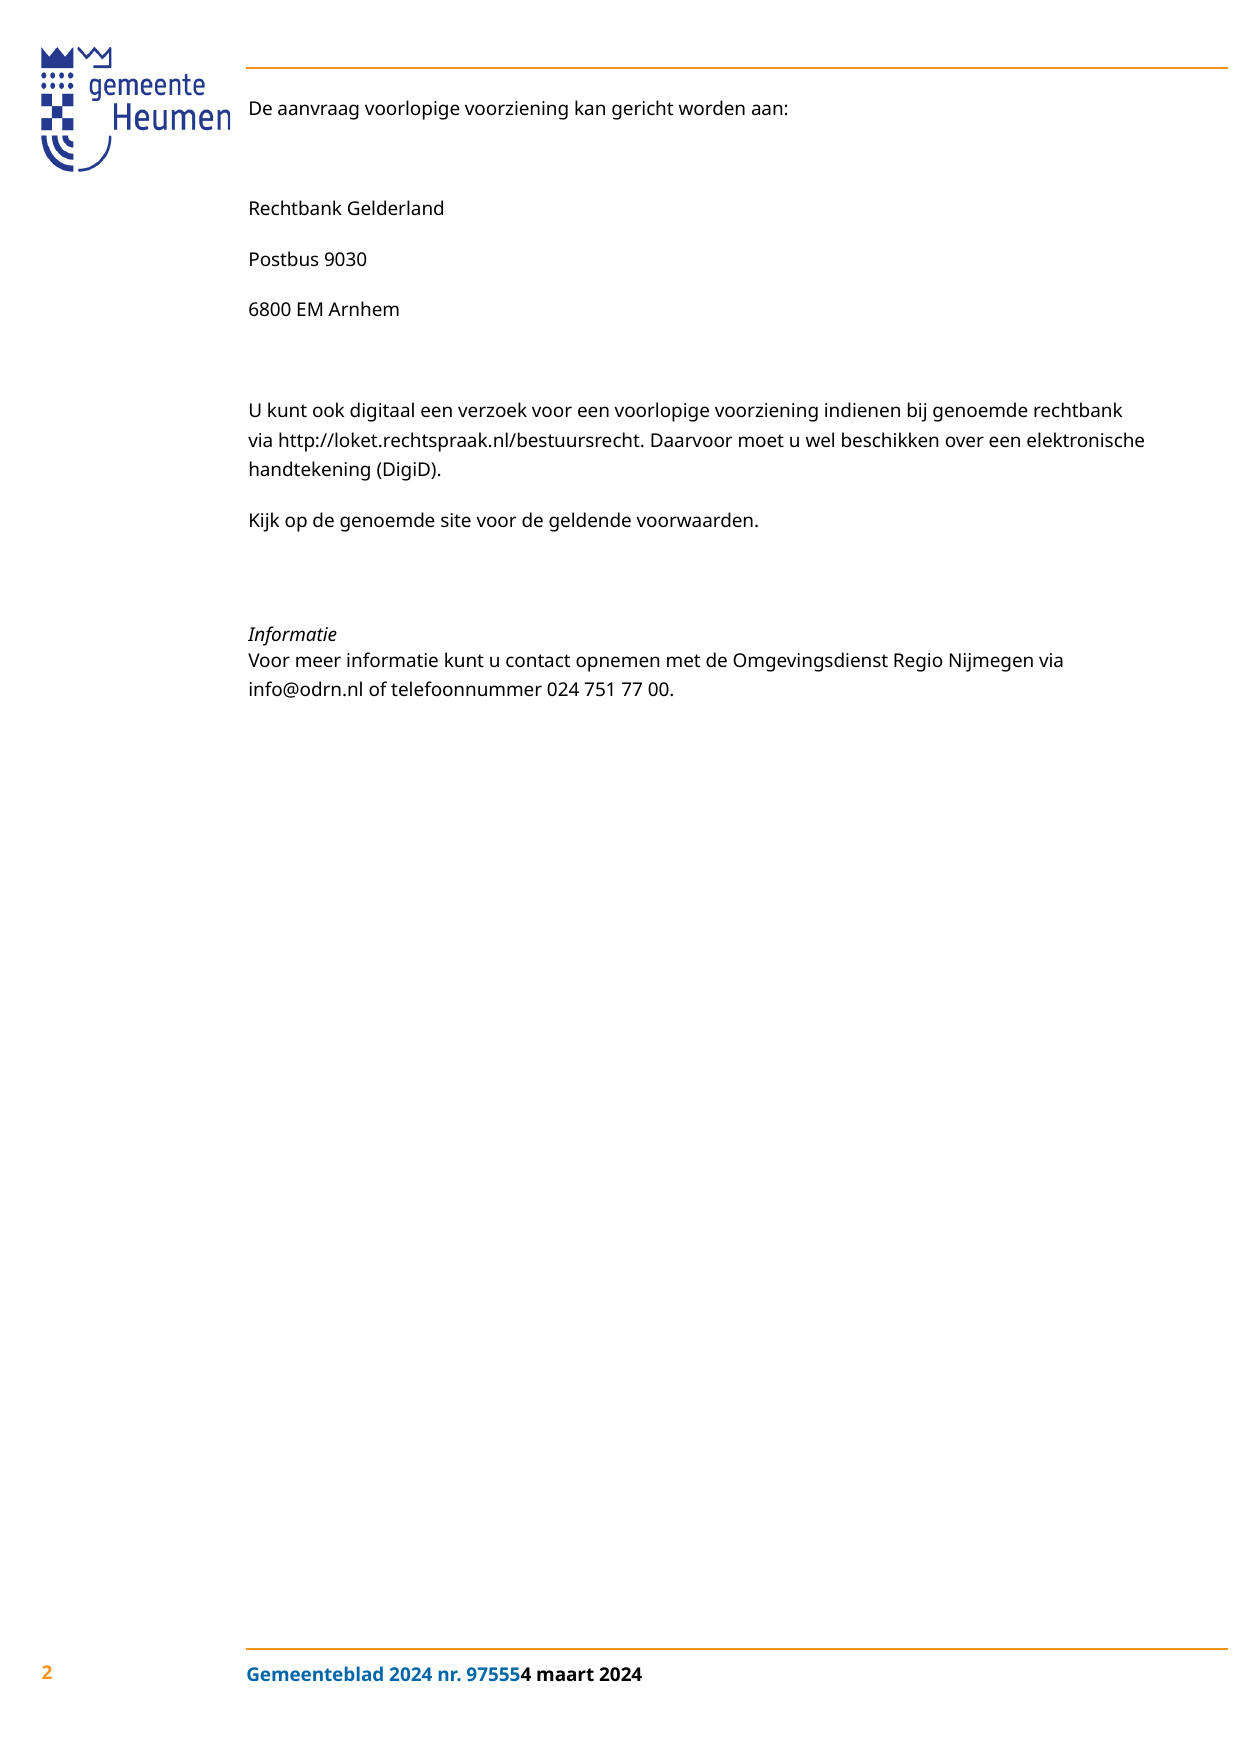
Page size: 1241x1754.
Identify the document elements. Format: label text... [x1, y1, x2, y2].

text Voor meer informatie kunt u contact opnemen met de Omgevingsdienst Regio Nijmegen via info@odrn.nl of telefoonnummer 024 751 77 00. [248, 647, 1152, 702]
text Informatie [248, 621, 1152, 647]
text Postbus 9030 [248, 246, 1152, 272]
text Kijk op de genoemde site voor de geldende voorwaarden. [248, 507, 1152, 533]
picture [41, 47, 231, 172]
text Rechtbank Gelderland [248, 196, 1152, 221]
text De aanvraag voorlopige voorziening kan gericht worden aan: [248, 95, 1152, 121]
text 6800 EM Arnhem [248, 296, 1152, 322]
text U kunt ook digitaal een verzoek voor een voorlopige voorziening indienen bij genoemde rechtbank via http://loket.rechtspraak.nl/bestuursrecht. Daarvoor moet u wel beschikken over een elektronische handtekening (DigiD). [248, 397, 1152, 482]
